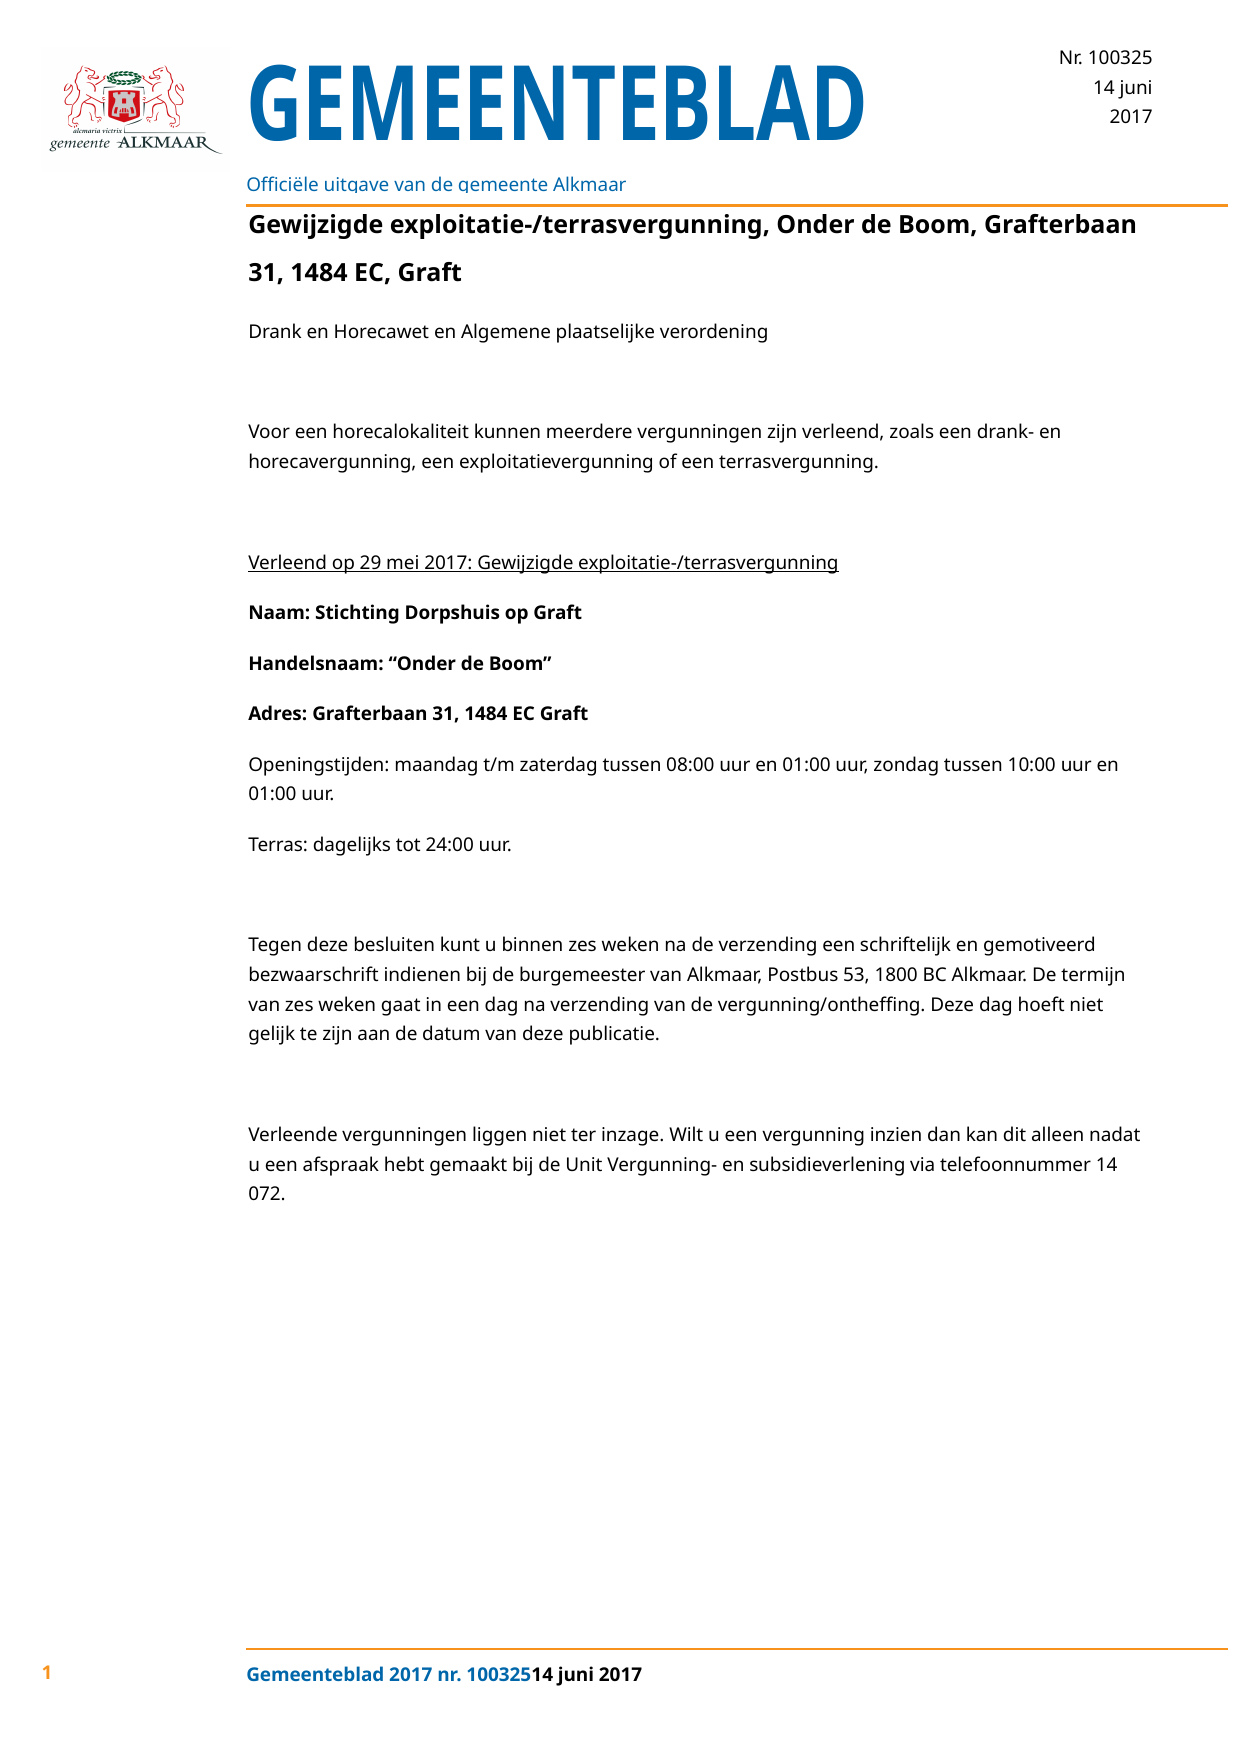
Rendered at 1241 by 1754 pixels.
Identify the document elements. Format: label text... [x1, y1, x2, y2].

text Handelsnaam: “Onder de Boom” [248, 650, 1152, 676]
text Gewijzigde exploitatie-/terrasvergunning, Onder de Boom, Grafterbaan 31, 1484 EC, Graft [248, 207, 1152, 288]
text Tegen deze besluiten kunt u binnen zes weken na de verzending een schriftelijk en gemotiveerd bezwaarschrift indienen bij de burgemeester van Alkmaar, Postbus 53, 1800 BC Alkmaar. De termijn van zes weken gaat in een dag na verzending van de vergunning/ontheffing. Deze dag hoeft niet gelijk te zijn aan de datum van deze publicatie. [248, 932, 1152, 1046]
text Adres: Grafterbaan 31, 1484 EC Graft [248, 700, 1152, 726]
text Drank en Horecawet en Algemene plaatselijke verordening [248, 318, 1152, 344]
text Naam: Stichting Dorpshuis op Graft [248, 599, 1152, 625]
text Voor een horecalokaliteit kunnen meerdere vergunningen zijn verleend, zoals een drank- en horecavergunning, een exploitatievergunning of een terrasvergunning. [248, 419, 1152, 474]
text Verleende vergunningen liggen niet ter inzage. Wilt u een vergunning inzien dan kan dit alleen nadat u een afspraak hebt gemaakt bij de Unit Vergunning- en subsidieverlening via telefoonnummer 14 072. [248, 1121, 1152, 1206]
text Openingstijden: maandag t/m zaterdag tussen 08:00 uur en 01:00 uur, zondag tussen 10:00 uur en 01:00 uur. [248, 751, 1152, 806]
picture [41, 47, 231, 172]
text Terras: dagelijks tot 24:00 uur. [248, 831, 1152, 857]
text Verleend op 29 mei 2017: Gewijzigde exploitatie-/terrasvergunning [248, 549, 1152, 575]
